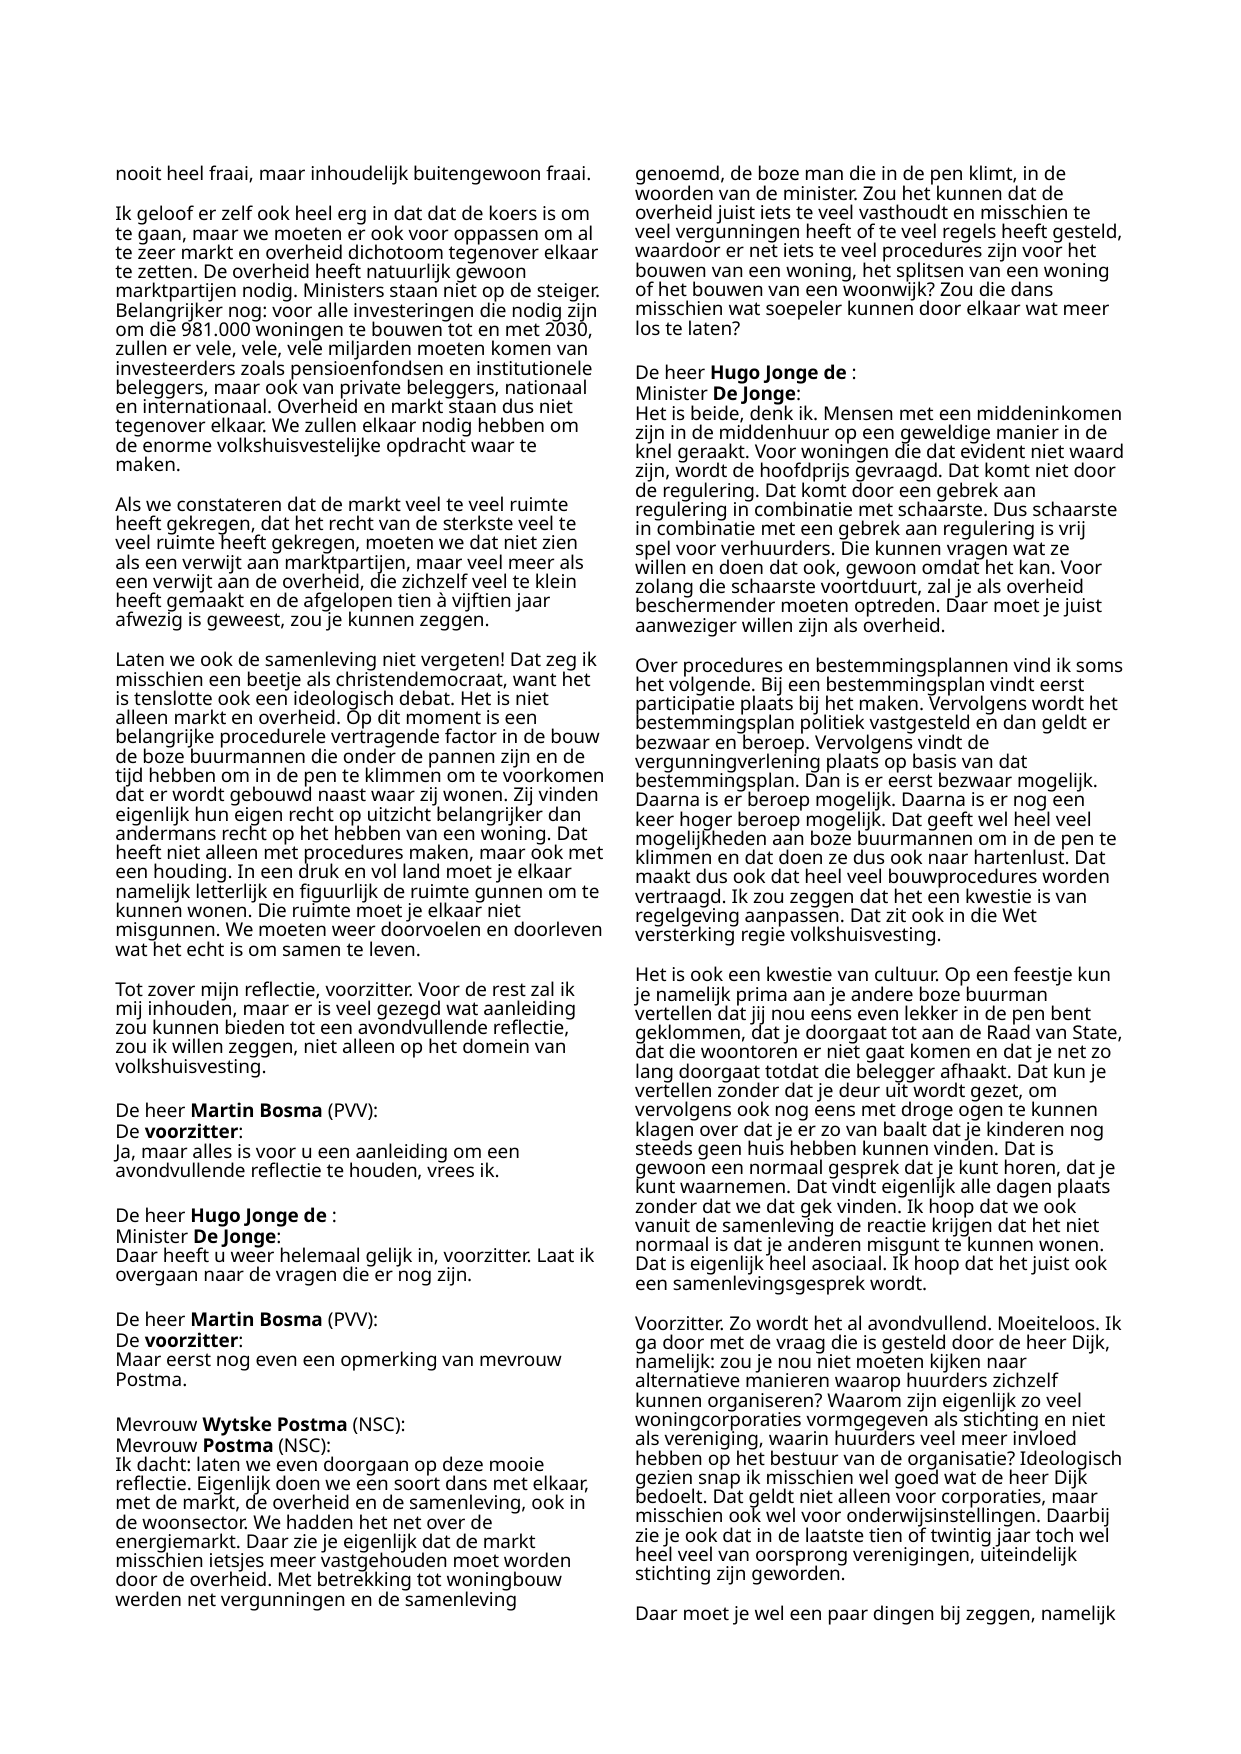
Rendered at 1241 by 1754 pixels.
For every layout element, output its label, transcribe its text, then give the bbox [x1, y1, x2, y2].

text Daar moet je wel een paar dingen bij zeggen, namelijk [635, 1605, 1125, 1624]
text De heer Hugo Jonge de : [115, 1202, 605, 1228]
text Minister De Jonge: [115, 1228, 605, 1247]
text Daar heeft u weer helemaal gelijk in, voorzitter. Laat ik overgaan naar de vragen die er nog zijn. [115, 1247, 605, 1286]
text Laten we ook de samenleving niet vergeten! Dat zeg ik misschien een beetje als christendemocraat, want het is tenslotte ook een ideologisch debat. Het is niet alleen markt en overheid. Op dit moment is een belangrijke procedurele vertragende factor in de bouw de boze buurmannen die onder de pannen zijn en de tijd hebben om in de pen te klimmen om te voorkomen dat er wordt gebouwd naast waar zij wonen. Zij vinden eigenlijk hun eigen recht op uitzicht belangrijker dan andermans recht op het hebben van een woning. Dat heeft niet alleen met procedures maken, maar ook met een houding. In een druk en vol land moet je elkaar namelijk letterlijk en figuurlijk de ruimte gunnen om te kunnen wonen. Die ruimte moet je elkaar niet misgunnen. We moeten weer doorvoelen en doorleven wat het echt is om samen te leven. [115, 651, 605, 960]
text Als we constateren dat de markt veel te veel ruimte heeft gekregen, dat het recht van de sterkste veel te veel ruimte heeft gekregen, moeten we dat niet zien als een verwijt aan marktpartijen, maar veel meer als een verwijt aan de overheid, die zichzelf veel te klein heeft gemaakt en de afgelopen tien à vijftien jaar afwezig is geweest, zou je kunnen zeggen. [115, 496, 605, 631]
text genoemd, de boze man die in de pen klimt, in de woorden van de minister. Zou het kunnen dat de overheid juist iets te veel vasthoudt en misschien te veel vergunningen heeft of te veel regels heeft gesteld, waardoor er net iets te veel procedures zijn voor het bouwen van een woning, het splitsen van een woning of het bouwen van een woonwijk? Zou die dans misschien wat soepeler kunnen door elkaar wat meer los te laten? [635, 165, 1125, 339]
text Voorzitter. Zo wordt het al avondvullend. Moeiteloos. Ik ga door met de vraag die is gesteld door de heer Dijk, namelijk: zou je nou niet moeten kijken naar alternatieve manieren waarop huurders zichzelf kunnen organiseren? Waarom zijn eigenlijk zo veel woningcorporaties vormgegeven als stichting en niet als vereniging, waarin huurders veel meer invloed hebben op het bestuur van de organisatie? Ideologisch gezien snap ik misschien wel goed wat de heer Dijk bedoelt. Dat geldt niet alleen voor corporaties, maar misschien ook wel voor onderwijsinstellingen. Daarbij zie je ook dat in de laatste tien of twintig jaar toch wel heel veel van oorsprong verenigingen, uiteindelijk stichting zijn geworden. [635, 1315, 1125, 1584]
text De heer Hugo Jonge de : [635, 359, 1125, 385]
text De heer Martin Bosma (PVV): [115, 1098, 605, 1123]
text De voorzitter: [115, 1332, 605, 1351]
text nooit heel fraai, maar inhoudelijk buitengewoon fraai. [115, 165, 605, 184]
text De voorzitter: [115, 1123, 605, 1143]
text Ik geloof er zelf ook heel erg in dat dat de koers is om te gaan, maar we moeten er ook voor oppassen om al te zeer markt en overheid dichotoom tegenover elkaar te zetten. De overheid heeft natuurlijk gewoon marktpartijen nodig. Ministers staan niet op de steiger. Belangrijker nog: voor alle investeringen die nodig zijn om die 981.000 woningen te bouwen tot en met 2030, zullen er vele, vele, vele miljarden moeten komen van investeerders zoals pensioenfondsen en institutionele beleggers, maar ook van private beleggers, nationaal en internationaal. Overheid en markt staan dus niet tegenover elkaar. We zullen elkaar nodig hebben om de enorme volkshuisvestelijke opdracht waar te maken. [115, 205, 605, 475]
text Mevrouw Postma (NSC): [115, 1437, 605, 1456]
text Het is ook een kwestie van cultuur. Op een feestje kun je namelijk prima aan je andere boze buurman vertellen dat jij nou eens even lekker in de pen bent geklommen, dat je doorgaat tot aan de Raad van State, dat die woontoren er niet gaat komen en dat je net zo lang doorgaat totdat die belegger afhaakt. Dat kun je vertellen zonder dat je deur uit wordt gezet, om vervolgens ook nog eens met droge ogen te kunnen klagen over dat je er zo van baalt dat je kinderen nog steeds geen huis hebben kunnen vinden. Dat is gewoon een normaal gesprek dat je kunt horen, dat je kunt waarnemen. Dat vindt eigenlijk alle dagen plaats zonder dat we dat gek vinden. Ik hoop dat we ook vanuit de samenleving de reactie krijgen dat het niet normaal is dat je anderen misgunt te kunnen wonen. Dat is eigenlijk heel asociaal. Ik hoop dat het juist ook een samenlevingsgesprek wordt. [635, 966, 1125, 1294]
text Ik dacht: laten we even doorgaan op deze mooie reflectie. Eigenlijk doen we een soort dans met elkaar, met de markt, de overheid en de samenleving, ook in de woonsector. We hadden het net over de energiemarkt. Daar zie je eigenlijk dat de markt misschien ietsjes meer vastgehouden moet worden door de overheid. Met betrekking tot woningbouw werden net vergunningen en de samenleving [115, 1456, 605, 1610]
text Minister De Jonge: [635, 385, 1125, 404]
text Mevrouw Wytske Postma (NSC): [115, 1411, 605, 1437]
text Het is beide, denk ik. Mensen met een middeninkomen zijn in de middenhuur op een geweldige manier in de knel geraakt. Voor woningen die dat evident niet waard zijn, wordt de hoofdprijs gevraagd. Dat komt niet door de regulering. Dat komt door een gebrek aan regulering in combinatie met schaarste. Dus schaarste in combinatie met een gebrek aan regulering is vrij spel voor verhuurders. Die kunnen vragen wat ze willen en doen dat ook, gewoon omdat het kan. Voor zolang die schaarste voortduurt, zal je als overheid beschermender moeten optreden. Daar moet je juist aanweziger willen zijn als overheid. [635, 404, 1125, 636]
text Over procedures en bestemmingsplannen vind ik soms het volgende. Bij een bestemmingsplan vindt eerst participatie plaats bij het maken. Vervolgens wordt het bestemmingsplan politiek vastgesteld en dan geldt er bezwaar en beroep. Vervolgens vindt de vergunningverlening plaats op basis van dat bestemmingsplan. Dan is er eerst bezwaar mogelijk. Daarna is er beroep mogelijk. Daarna is er nog een keer hoger beroep mogelijk. Dat geeft wel heel veel mogelijkheden aan boze buurmannen om in de pen te klimmen en dat doen ze dus ook naar hartenlust. Dat maakt dus ook dat heel veel bouwprocedures worden vertraagd. Ik zou zeggen dat het een kwestie is van regelgeving aanpassen. Dat zit ook in die Wet versterking regie volkshuisvesting. [635, 657, 1125, 946]
text Ja, maar alles is voor u een aanleiding om een avondvullende reflectie te houden, vrees ik. [115, 1143, 605, 1181]
text Tot zover mijn reflectie, voorzitter. Voor de rest zal ik mij inhouden, maar er is veel gezegd wat aanleiding zou kunnen bieden tot een avondvullende reflectie, zou ik willen zeggen, niet alleen op het domein van volkshuisvesting. [115, 981, 605, 1077]
text De heer Martin Bosma (PVV): [115, 1306, 605, 1332]
text Maar eerst nog even een opmerking van mevrouw Postma. [115, 1351, 605, 1390]
